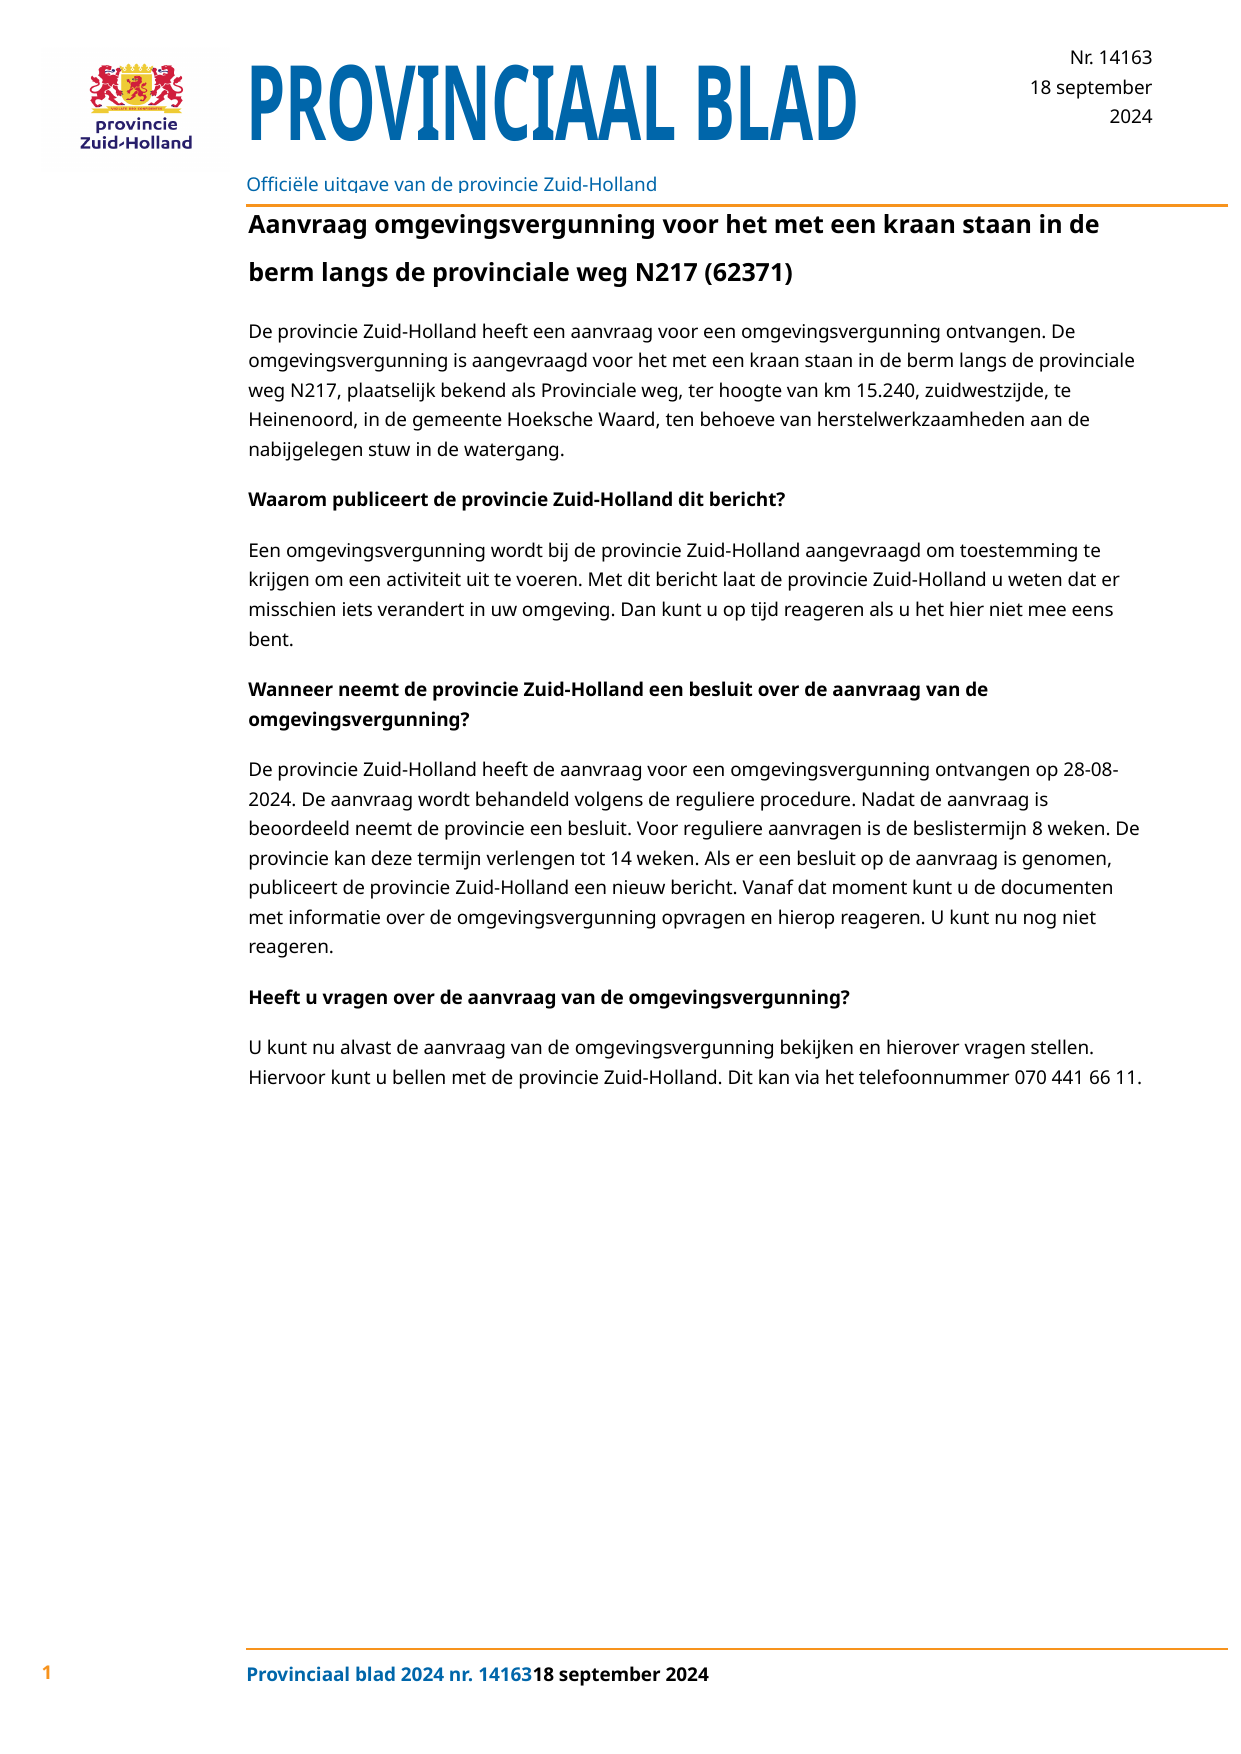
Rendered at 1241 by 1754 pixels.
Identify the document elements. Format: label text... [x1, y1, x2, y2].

text De provincie Zuid-Holland heeft de aanvraag voor een omgevingsvergunning ontvangen op 28-08-2024. De aanvraag wordt behandeld volgens de reguliere procedure. Nadat de aanvraag is beoordeeld neemt de provincie een besluit. Voor reguliere aanvragen is de beslistermijn 8 weken. De provincie kan deze termijn verlengen tot 14 weken. Als er een besluit op de aanvraag is genomen, publiceert de provincie Zuid-Holland een nieuw bericht. Vanaf dat moment kunt u de documenten met informatie over de omgevingsvergunning opvragen en hierop reageren. U kunt nu nog niet reageren. [248, 756, 1152, 959]
text Aanvraag omgevingsvergunning voor het met een kraan staan in de berm langs de provinciale weg N217 (62371) [248, 207, 1152, 288]
text Waarom publiceert de provincie Zuid-Holland dit bericht? [248, 487, 1152, 512]
text Heeft u vragen over de aanvraag van de omgevingsvergunning? [248, 984, 1152, 1010]
text Een omgevingsvergunning wordt bij de provincie Zuid-Holland aangevraagd om toestemming te krijgen om een activiteit uit te voeren. Met dit bericht laat de provincie Zuid-Holland u weten dat er misschien iets verandert in uw omgeving. Dan kunt u op tijd reageren als u het hier niet mee eens bent. [248, 537, 1152, 652]
text De provincie Zuid-Holland heeft een aanvraag voor een omgevingsvergunning ontvangen. De omgevingsvergunning is aangevraagd voor het met een kraan staan in de berm langs de provinciale weg N217, plaatselijk bekend als Provinciale weg, ter hoogte van km 15.240, zuidwestzijde, te Heinenoord, in de gemeente Hoeksche Waard, ten behoeve van herstelwerkzaamheden aan de nabijgelegen stuw in de watergang. [248, 318, 1152, 462]
picture [41, 47, 231, 172]
text U kunt nu alvast de aanvraag van de omgevingsvergunning bekijken en hierover vragen stellen. Hiervoor kunt u bellen met de provincie Zuid-Holland. Dit kan via het telefoonnummer 070 441 66 11. [248, 1034, 1152, 1090]
text Wanneer neemt de provincie Zuid-Holland een besluit over de aanvraag van de omgevingsvergunning? [248, 676, 1152, 732]
